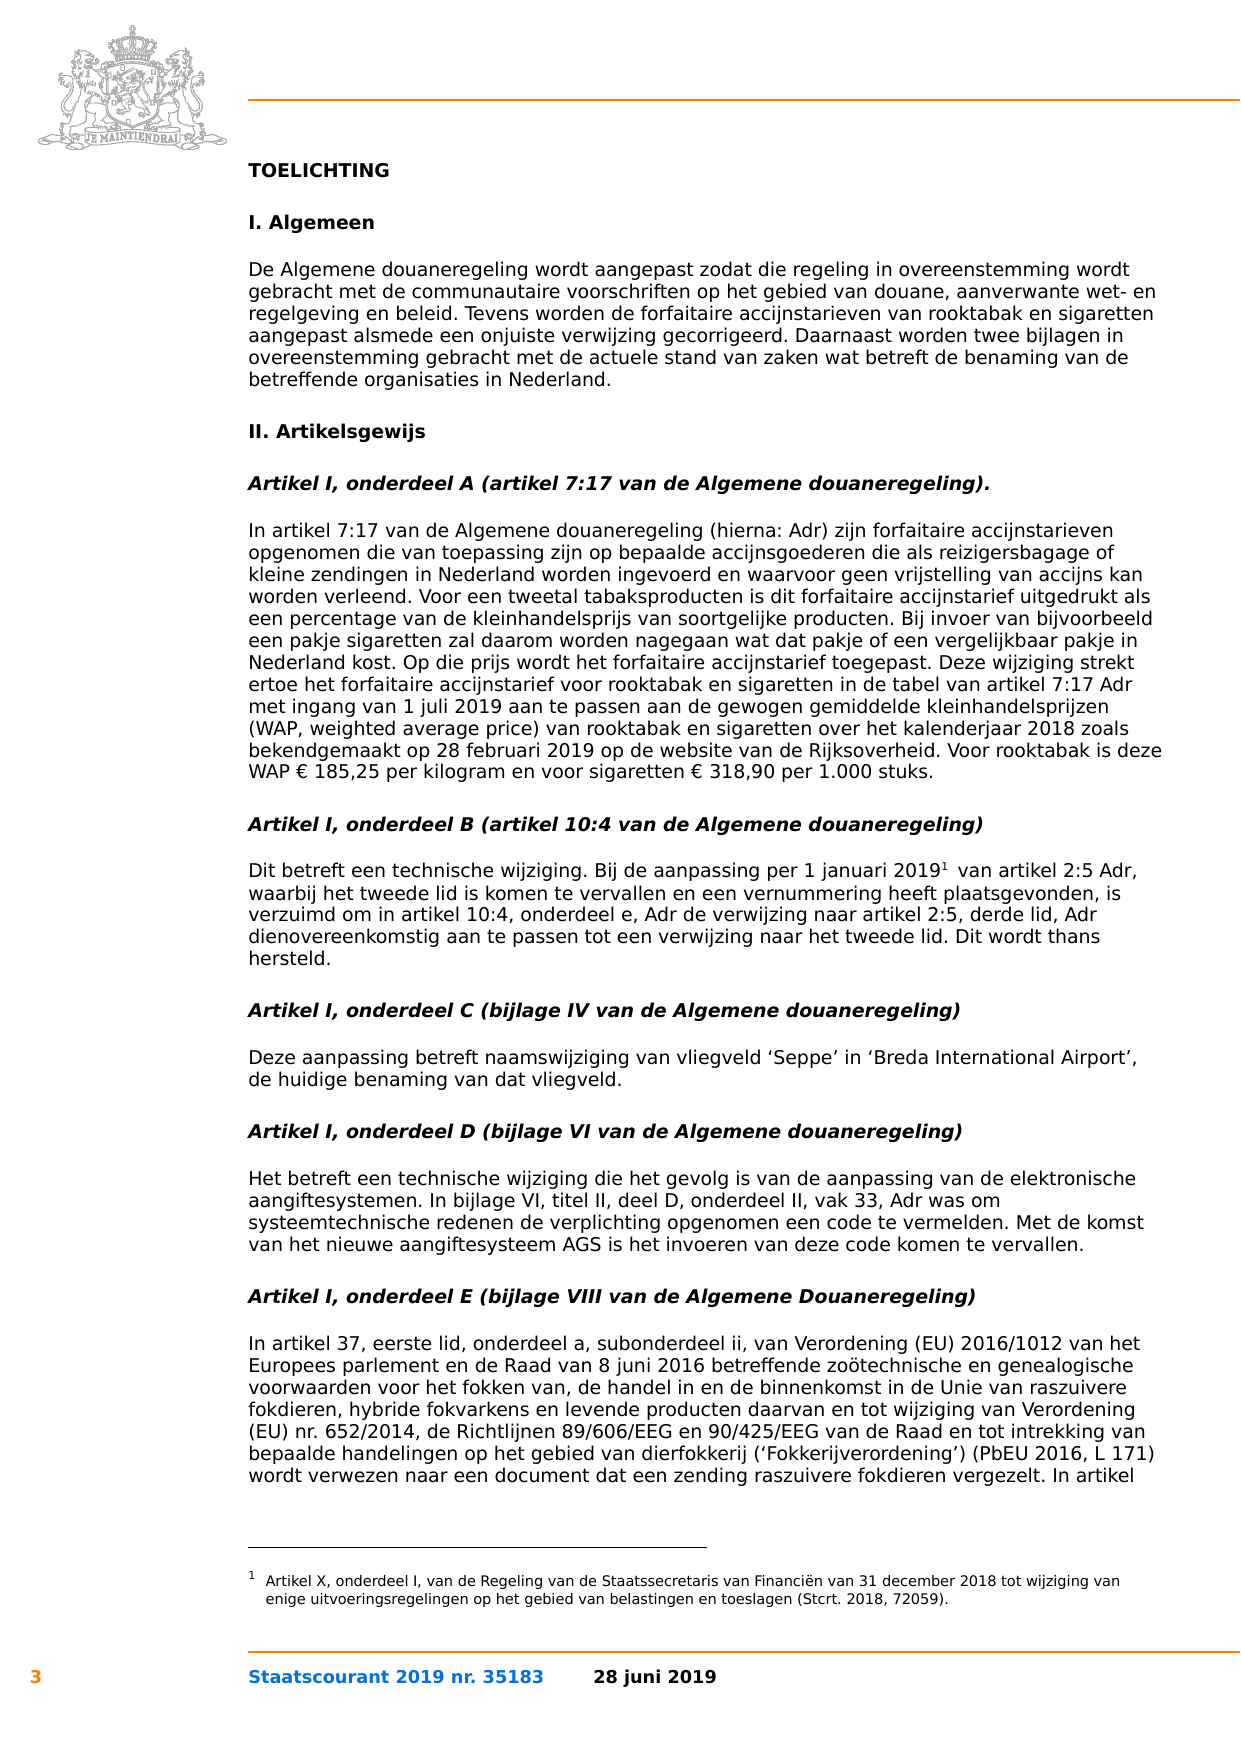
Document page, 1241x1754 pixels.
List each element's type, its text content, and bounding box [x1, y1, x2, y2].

subtitle Artikel I, onderdeel E (bijlage VIII van de Algemene Douaneregeling) [248, 1286, 1163, 1308]
text In artikel 7:17 van de Algemene douaneregeling (hierna: Adr) zijn forfaitaire accijnstarieven opgenomen die van toepassing zijn op bepaalde accijnsgoederen die als reizigersbagage of kleine zendingen in Nederland worden ingevoerd en waarvoor geen vrijstelling van accijns kan worden verleend. Voor een tweetal tabaksproducten is dit forfaitaire accijnstarief uitgedrukt als een percentage van de kleinhandelsprijs van soortgelijke producten. Bij invoer van bijvoorbeeld een pakje sigaretten zal daarom worden nagegaan wat dat pakje of een vergelijkbaar pakje in Nederland kost. Op die prijs wordt het forfaitaire accijnstarief toegepast. Deze wijziging strekt ertoe het forfaitaire accijnstarief voor rooktabak en sigaretten in de tabel van artikel 7:17 Adr met ingang van 1 juli 2019 aan te passen aan de gewogen gemiddelde kleinhandelsprijzen (WAP, weighted average price) van rooktabak en sigaretten over het kalenderjaar 2018 zoals bekendgemaakt op 28 februari 2019 op de website van de Rijksoverheid. Voor rooktabak is deze WAP € 185,25 per kilogram en voor sigaretten € 318,90 per 1.000 stuks. [248, 520, 1163, 783]
text Artikel X, onderdeel I, van de Regeling van de Staatssecretaris van Financiën van 31 december 2018 tot wijziging van enige uitvoeringsregelingen op het gebied van belastingen en toeslagen (Stcrt. 2018, 72059). [248, 1569, 1163, 1608]
text Dit betreft een technische wijziging. Bij de aanpassing per 1 januari 2019 van artikel 2:5 Adr, waarbij het tweede lid is komen te vervallen en een vernummering heeft plaatsgevonden, is verzuimd om in artikel 10:4, onderdeel e, Adr de verwijzing naar artikel 2:5, derde lid, Adr dienovereenkomstig aan te passen tot een verwijzing naar het tweede lid. Dit wordt thans hersteld. [248, 860, 1163, 970]
picture [38, 25, 227, 150]
text De Algemene douaneregeling wordt aangepast zodat die regeling in overeenstemming wordt gebracht met de communautaire voorschriften op het gebied van douane, aanverwante wet- en regelgeving en beleid. Tevens worden de forfaitaire accijnstarieven van rooktabak en sigaretten aangepast alsmede een onjuiste verwijzing gecorrigeerd. Daarnaast worden twee bijlagen in overeenstemming gebracht met de actuele stand van zaken wat betreft de benaming van de betreffende organisaties in Nederland. [248, 259, 1163, 391]
text Het betreft een technische wijziging die het gevolg is van de aanpassing van de elektronische aangiftesystemen. In bijlage VI, titel II, deel D, onderdeel II, vak 33, Adr was om systeemtechnische redenen de verplichting opgenomen een code te vermelden. Met de komst van het nieuwe aangiftesysteem AGS is het invoeren van deze code komen te vervallen. [248, 1168, 1163, 1256]
subtitle Artikel I, onderdeel B (artikel 10:4 van de Algemene douaneregeling) [248, 813, 1163, 835]
subtitle I. Algemeen [248, 212, 1163, 234]
text In artikel 37, eerste lid, onderdeel a, subonderdeel ii, van Verordening (EU) 2016/1012 van het Europees parlement en de Raad van 8 juni 2016 betreffende zoötechnische en genealogische voorwaarden voor het fokken van, de handel in en de binnenkomst in de Unie van raszuivere fokdieren, hybride fokvarkens en levende producten daarvan en tot wijziging van Verordening (EU) nr. 652/2014, de Richtlijnen 89/606/EEG en 90/425/EEG van de Raad en tot intrekking van bepaalde handelingen op het gebied van dierfokkerij (‘Fokkerijverordening’) (PbEU 2016, L 171) wordt verwezen naar een document dat een zending raszuivere fokdieren vergezelt. In artikel [248, 1333, 1163, 1487]
subtitle TOELICHTING [248, 160, 1163, 182]
subtitle II. Artikelsgewijs [248, 421, 1163, 443]
subtitle Artikel I, onderdeel D (bijlage VI van de Algemene douaneregeling) [248, 1121, 1163, 1143]
text Deze aanpassing betreft naamswijziging van vliegveld ‘Seppe’ in ‘Breda International Airport’, de huidige benaming van dat vliegveld. [248, 1047, 1163, 1091]
subtitle Artikel I, onderdeel C (bijlage IV van de Algemene douaneregeling) [248, 1000, 1163, 1022]
subtitle Artikel I, onderdeel A (artikel 7:17 van de Algemene douaneregeling). [248, 473, 1163, 495]
